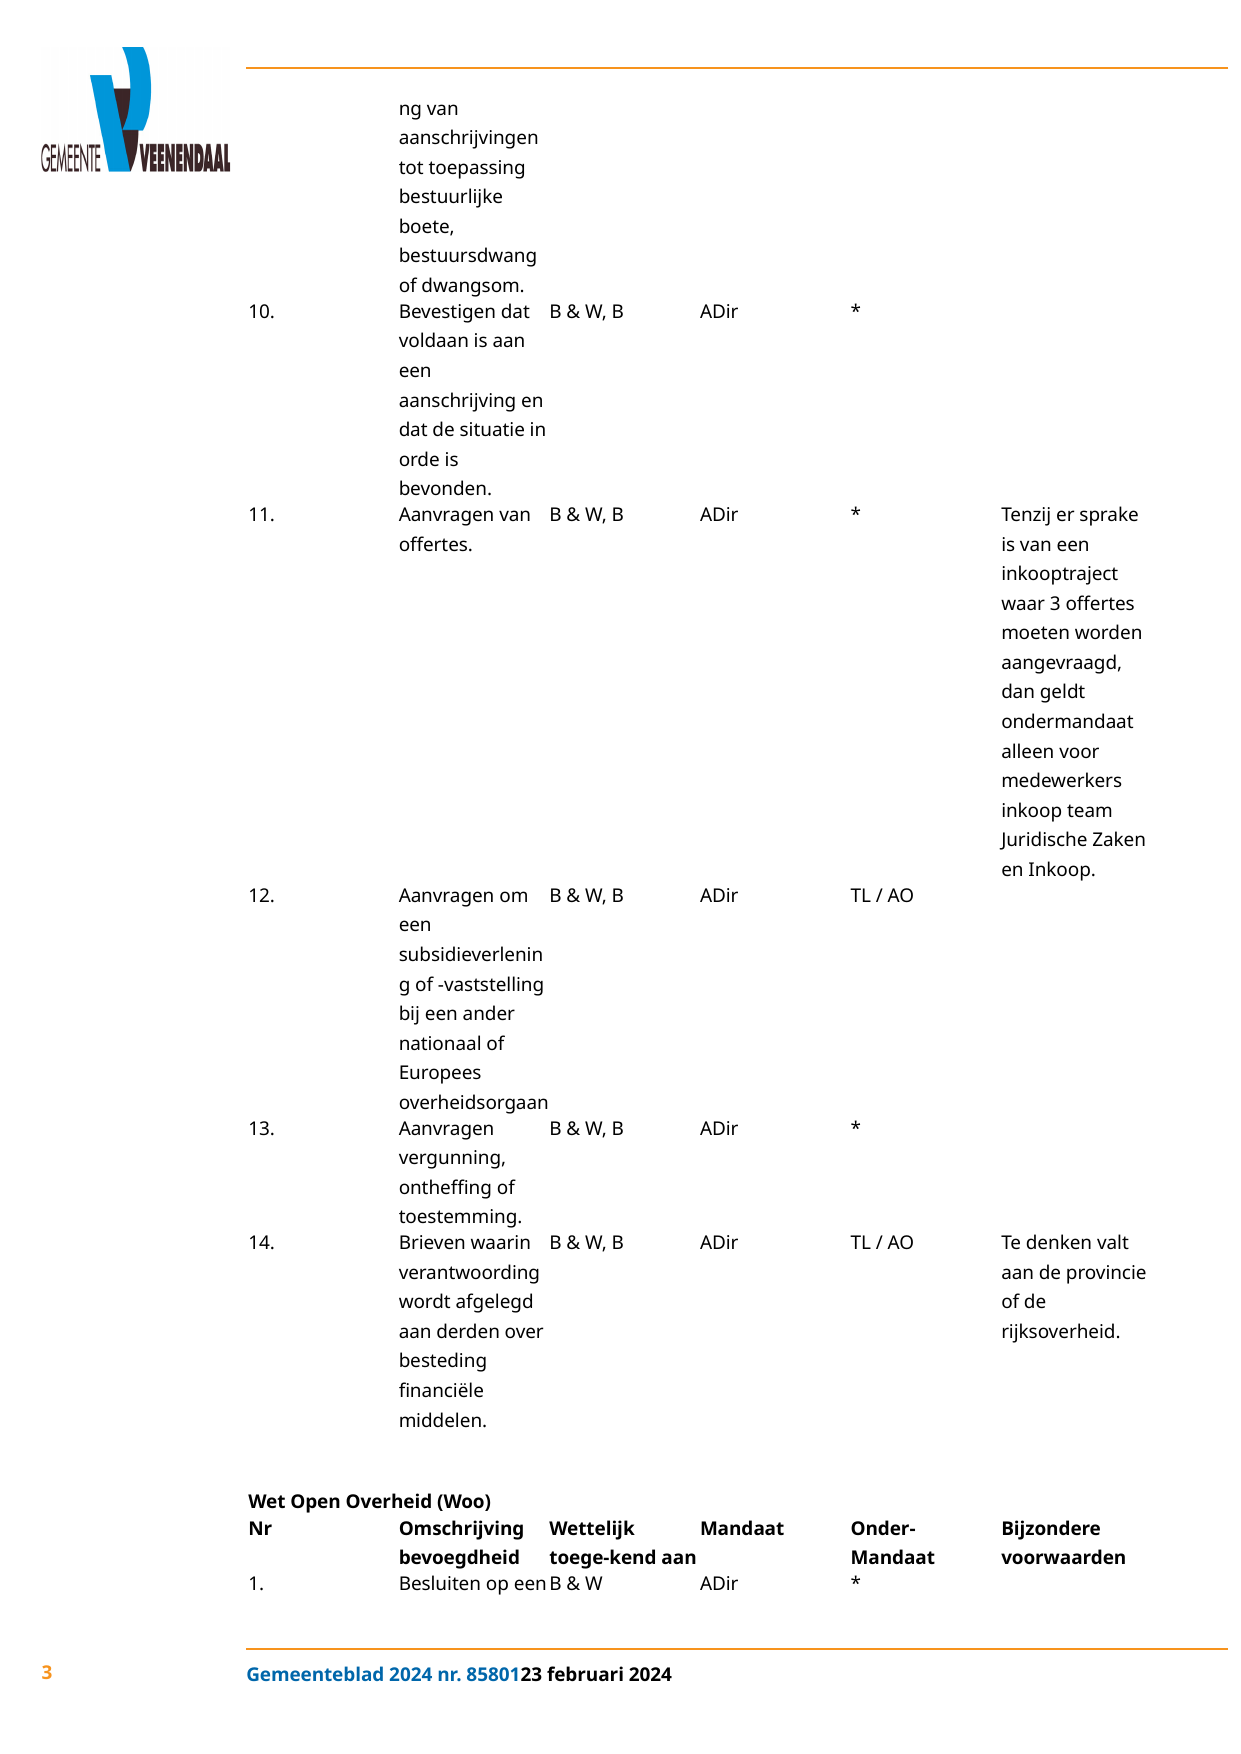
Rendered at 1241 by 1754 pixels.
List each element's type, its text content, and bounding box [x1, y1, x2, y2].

table_cell B & W, B [549, 1229, 700, 1432]
table_cell B & W, B [549, 1115, 700, 1229]
table_cell [248, 1115, 398, 1229]
table_cell Besluiten op een [399, 1570, 549, 1596]
picture [123, 47, 231, 172]
table_cell Te denken valt aan de provincie of de rijksoverheid. [1001, 1229, 1152, 1432]
table_cell ng van aanschrijvingen tot toepassing bestuurlijke boete, bestuursdwang of dwangsom. [399, 95, 549, 298]
table_cell ADir [700, 501, 850, 882]
table_cell [1001, 1570, 1152, 1596]
table_header Onder- Mandaat [850, 1515, 1001, 1570]
table_cell [248, 501, 398, 882]
table_cell B & W [549, 1570, 700, 1596]
table_cell Aanvragen van offertes. [399, 501, 549, 882]
table_cell [248, 1570, 398, 1596]
table_cell [248, 298, 398, 501]
table_cell [700, 95, 850, 298]
table_cell [1001, 882, 1152, 1115]
table_cell [1001, 1115, 1152, 1229]
table_cell B & W, B [549, 298, 700, 501]
table_cell B & W, B [549, 882, 700, 1115]
text Wet Open Overheid (Woo) [248, 1486, 1152, 1514]
table_cell * [850, 1570, 1001, 1596]
table_cell [248, 95, 398, 298]
table_cell ADir [700, 1570, 850, 1596]
table_cell TL / AO [850, 1229, 1001, 1432]
picture [41, 47, 130, 172]
table_cell Aanvragen om een subsidieverlening of -vaststelling bij een ander nationaal of Europees overheidsorgaan [399, 882, 549, 1115]
table_header Omschrijving bevoegdheid [399, 1515, 549, 1570]
table_cell [1001, 298, 1152, 501]
table_header Mandaat [700, 1515, 850, 1570]
table_cell ADir [700, 882, 850, 1115]
table_cell ADir [700, 298, 850, 501]
table_cell * [850, 298, 1001, 501]
table_cell Tenzij er sprake is van een inkooptraject waar 3 offertes moeten worden aangevraagd, dan geldt ondermandaat alleen voor medewerkers inkoop team Juridische Zaken en Inkoop. [1001, 501, 1152, 882]
table_cell * [850, 501, 1001, 882]
table_header Nr [248, 1515, 398, 1570]
table_cell * [850, 1115, 1001, 1229]
table_cell Brieven waarin verantwoording wordt afgelegd aan derden over besteding financiële middelen. [399, 1229, 549, 1432]
table_cell [850, 95, 1001, 298]
table_header Wettelijk toege-kend aan [549, 1515, 700, 1570]
table_cell B & W, B [549, 501, 700, 882]
table_cell [248, 1229, 398, 1432]
table_cell [1001, 95, 1152, 298]
table_cell [549, 95, 700, 298]
table_cell Aanvragen vergunning, ontheffing of toestemming. [399, 1115, 549, 1229]
table_header Bijzondere voorwaarden [1001, 1515, 1152, 1570]
table_cell [248, 882, 398, 1115]
table_cell Bevestigen dat voldaan is aan een aanschrijving en dat de situatie in orde is bevonden. [399, 298, 549, 501]
table_cell ADir [700, 1229, 850, 1432]
table_cell ADir [700, 1115, 850, 1229]
table_cell TL / AO [850, 882, 1001, 1115]
